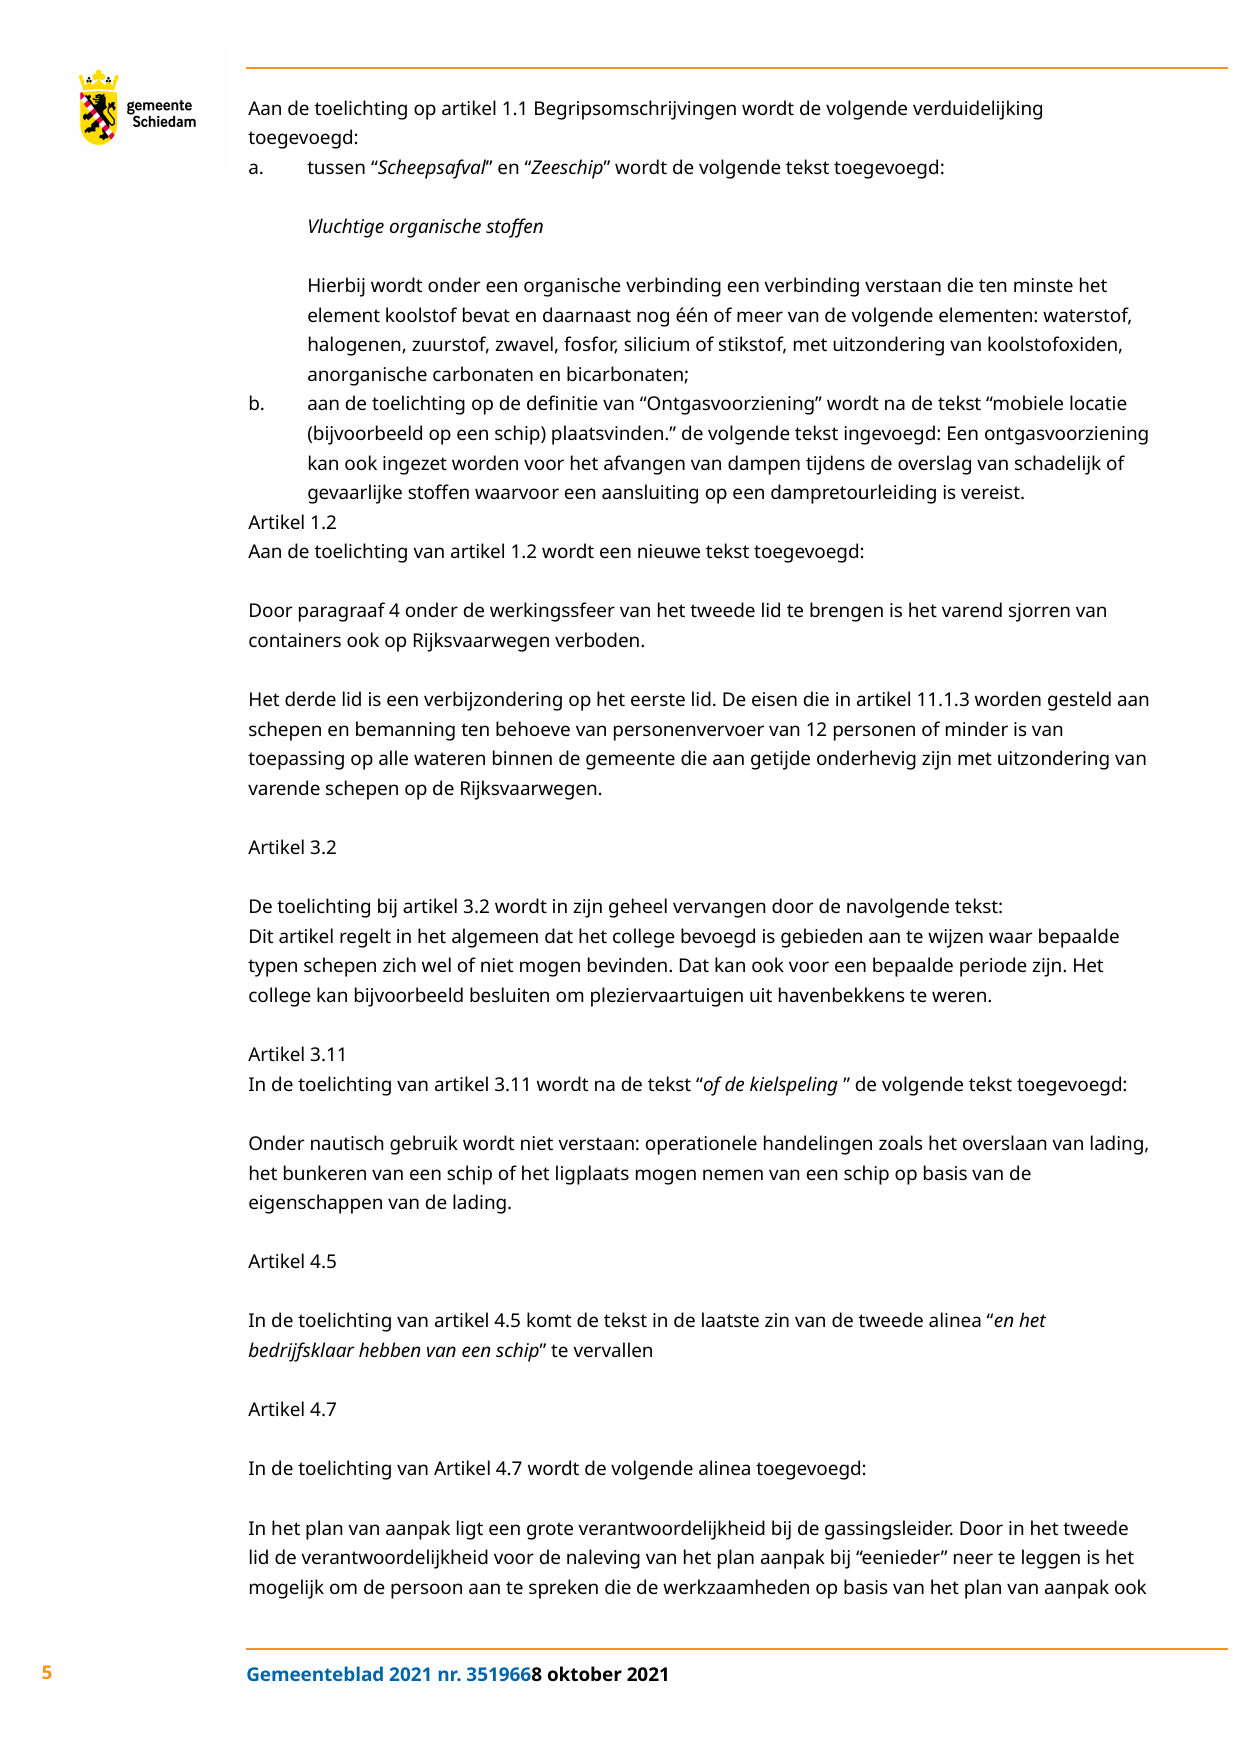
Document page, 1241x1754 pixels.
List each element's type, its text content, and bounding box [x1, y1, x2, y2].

text Artikel 4.7 [248, 1396, 1152, 1422]
text In de toelichting van artikel 4.5 komt de tekst in de laatste zin van de tweede alinea “en het bedrijfsklaar hebben van een schip” te vervallen [248, 1308, 1152, 1363]
text De toelichting bij artikel 3.2 wordt in zijn geheel vervangen door de navolgende tekst: [248, 893, 1152, 919]
text Artikel 3.2 [248, 834, 1152, 860]
text Door paragraaf 4 onder de werkingssfeer van het tweede lid te brengen is het varend sjorren van containers ook op Rijksvaarwegen verboden. [248, 598, 1152, 653]
text Artikel 4.5 [248, 1248, 1152, 1274]
text Aan de toelichting op artikel 1.1 Begripsomschrijvingen wordt de volgende verduidelijking toegevoegd: [248, 95, 1152, 150]
text In de toelichting van Artikel 4.7 wordt de volgende alinea toegevoegd: [248, 1456, 1152, 1481]
text Artikel 1.2 [248, 509, 1152, 535]
picture [41, 47, 231, 172]
list aan de toelichting op de definitie van “Ontgasvoorziening” wordt na de tekst “mobiele locatie (bijvoorbeeld op een schip) plaatsvinden.” de volgende tekst ingevoegd: Een ontgasvoorziening kan ook ingezet worden voor het afvangen van dampen tijdens de overslag van schadelijk of gevaarlijke stoffen waarvoor een aansluiting op een dampretourleiding is vereist. [248, 391, 1152, 505]
text Artikel 3.11 [248, 1041, 1152, 1067]
text In de toelichting van artikel 3.11 wordt na de tekst “of de kielspeling ” de volgende tekst toegevoegd: [248, 1071, 1152, 1097]
text Onder nautisch gebruik wordt niet verstaan: operationele handelingen zoals het overslaan van lading, het bunkeren van een schip of het ligplaats mogen nemen van een schip op basis van de eigenschappen van de lading. [248, 1130, 1152, 1215]
text In het plan van aanpak ligt een grote verantwoordelijkheid bij de gassingsleider. Door in het tweede lid de verantwoordelijkheid voor de naleving van het plan aanpak bij “eenieder” neer te leggen is het mogelijk om de persoon aan te spreken die de werkzaamheden op basis van het plan van aanpak ook [248, 1515, 1152, 1600]
list Hierbij wordt onder een organische verbinding een verbinding verstaan die ten minste het element koolstof bevat en daarnaast nog één of meer van de volgende elementen: waterstof, halogenen, zuurstof, zwavel, fosfor, silicium of stikstof, met uitzondering van koolstofoxiden, anorganische carbonaten en bicarbonaten; [248, 272, 1152, 387]
text Aan de toelichting van artikel 1.2 wordt een nieuwe tekst toegevoegd: [248, 538, 1152, 564]
text Dit artikel regelt in het algemeen dat het college bevoegd is gebieden aan te wijzen waar bepaalde typen schepen zich wel of niet mogen bevinden. Dat kan ook voor een bepaalde periode zijn. Het college kan bijvoorbeeld besluiten om pleziervaartuigen uit havenbekkens te weren. [248, 923, 1152, 1008]
text Het derde lid is een verbijzondering op het eerste lid. De eisen die in artikel 11.1.3 worden gesteld aan schepen en bemanning ten behoeve van personenvervoer van 12 personen of minder is van toepassing op alle wateren binnen de gemeente die aan getijde onderhevig zijn met uitzondering van varende schepen op de Rijksvaarwegen. [248, 686, 1152, 801]
list tussen “Scheepsafval” en “Zeeschip” wordt de volgende tekst toegevoegd: [248, 154, 1152, 180]
list Vluchtige organische stoffen [248, 213, 1152, 239]
